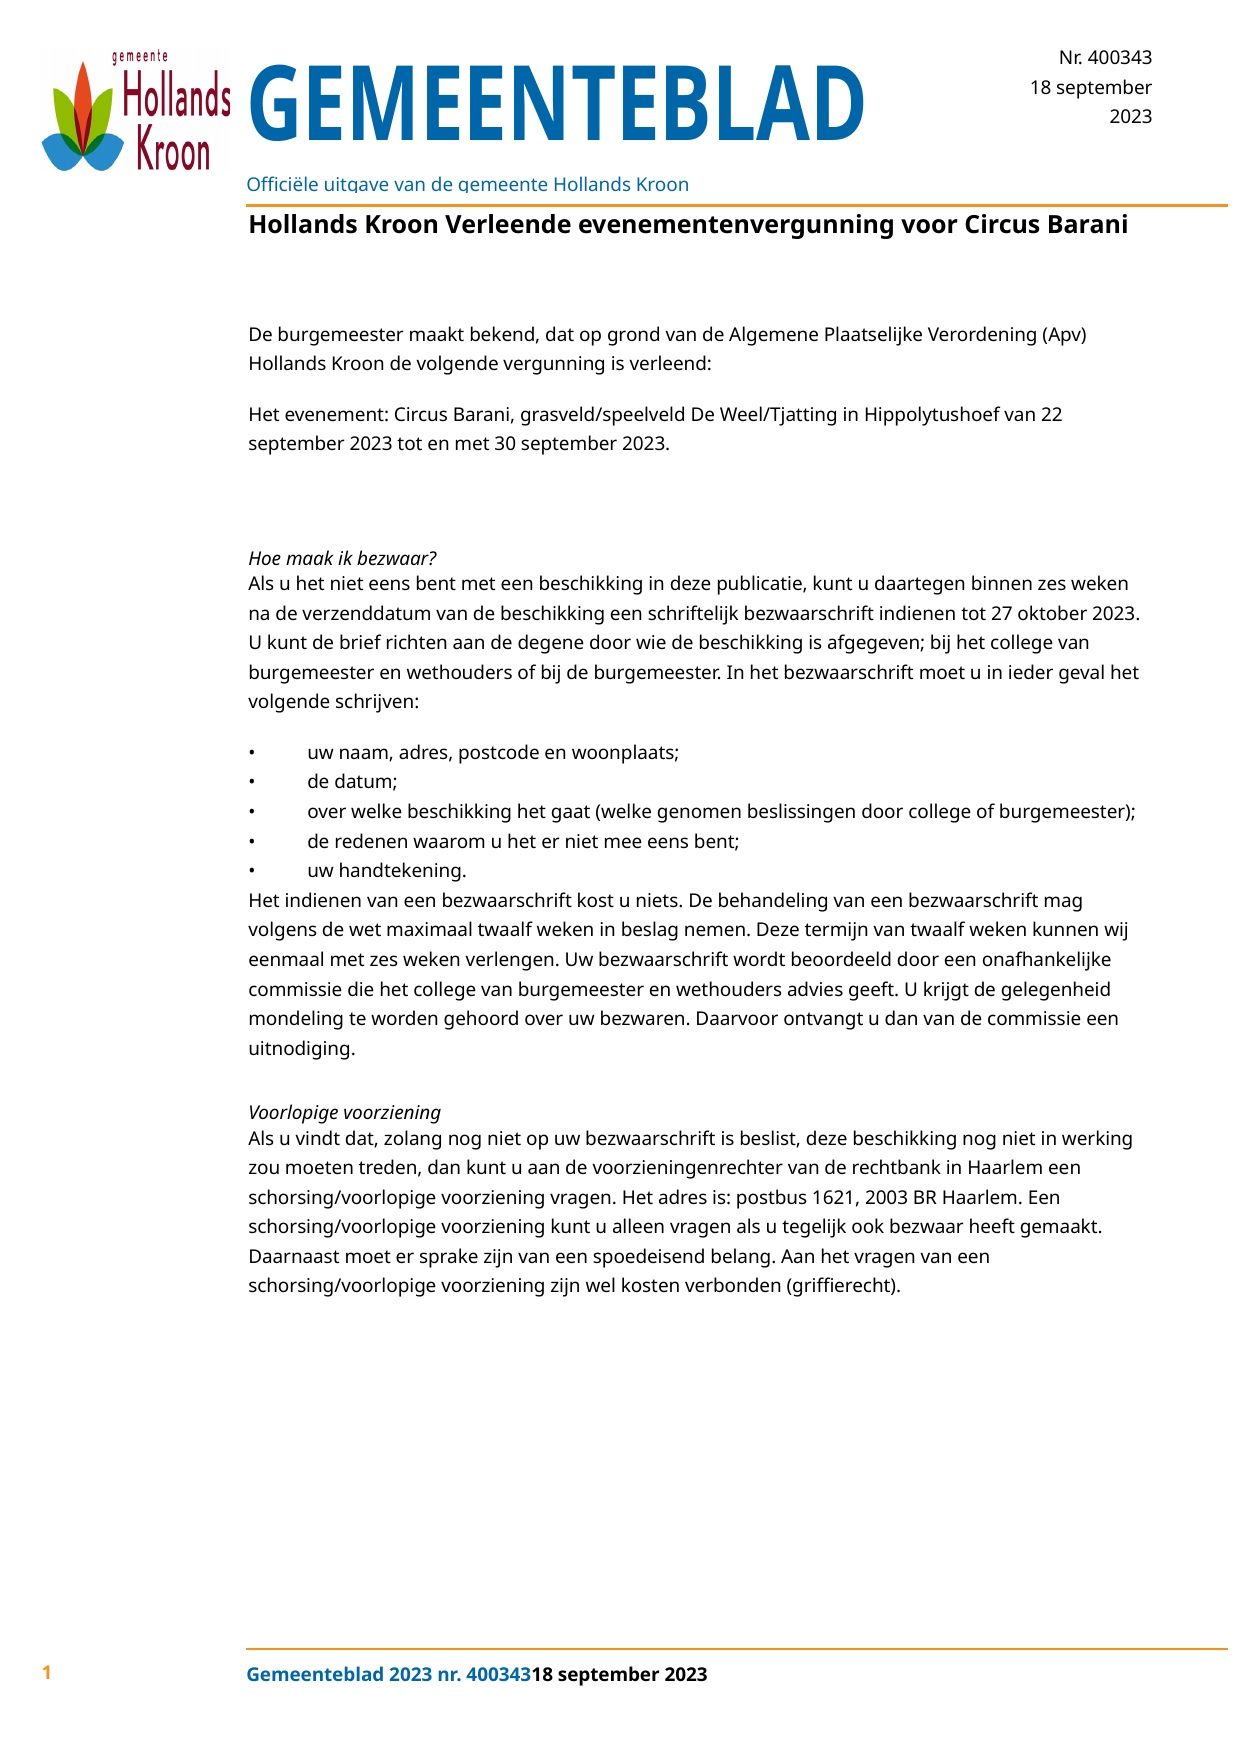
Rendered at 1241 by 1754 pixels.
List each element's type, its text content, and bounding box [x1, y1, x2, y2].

list uw naam, adres, postcode en woonplaats; [248, 739, 1152, 765]
picture [41, 47, 231, 172]
text Als u vindt dat, zolang nog niet op uw bezwaarschrift is beslist, deze beschikking nog niet in werking zou moeten treden, dan kunt u aan de voorzieningenrechter van de rechtbank in Haarlem een schorsing/voorlopige voorziening vragen. Het adres is: postbus 1621, 2003 BR Haarlem. Een schorsing/voorlopige voorziening kunt u alleen vragen als u tegelijk ook bezwaar heeft gemaakt. Daarnaast moet er sprake zijn van een spoedeisend belang. Aan het vragen van een schorsing/voorlopige voorziening zijn wel kosten verbonden (griffierecht). [248, 1125, 1152, 1298]
text Het evenement: Circus Barani, grasveld/speelveld De Weel/Tjatting in Hippolytushoef van 22 september 2023 tot en met 30 september 2023. [248, 401, 1152, 456]
text Het indienen van een bezwaarschrift kost u niets. De behandeling van een bezwaarschrift mag volgens de wet maximaal twaalf weken in beslag nemen. Deze termijn van twaalf weken kunnen wij eenmaal met zes weken verlengen. Uw bezwaarschrift wordt beoordeeld door een onafhankelijke commissie die het college van burgemeester en wethouders advies geeft. U krijgt de gelegenheid mondeling te worden gehoord over uw bezwaren. Daarvoor ontvangt u dan van de commissie een uitnodiging. [248, 887, 1152, 1061]
text Als u het niet eens bent met een beschikking in deze publicatie, kunt u daartegen binnen zes weken na de verzenddatum van de beschikking een schriftelijk bezwaarschrift indienen tot 27 oktober 2023. U kunt de brief richten aan de degene door wie de beschikking is afgegeven; bij het college van burgemeester en wethouders of bij de burgemeester. In het bezwaarschrift moet u in ieder geval het volgende schrijven: [248, 570, 1152, 714]
text De burgemeester maakt bekend, dat op grond van de Algemene Plaatselijke Verordening (Apv) Hollands Kroon de volgende vergunning is verleend: [248, 321, 1152, 376]
list uw handtekening. [248, 857, 1152, 883]
text Voorlopige voorziening [248, 1099, 1152, 1125]
text Hoe maak ik bezwaar? [248, 545, 1152, 570]
text Hollands Kroon Verleende evenementenvergunning voor Circus Barani [248, 207, 1152, 241]
list over welke beschikking het gaat (welke genomen beslissingen door college of burgemeester); [248, 798, 1152, 824]
list de redenen waarom u het er niet mee eens bent; [248, 828, 1152, 854]
list de datum; [248, 769, 1152, 794]
